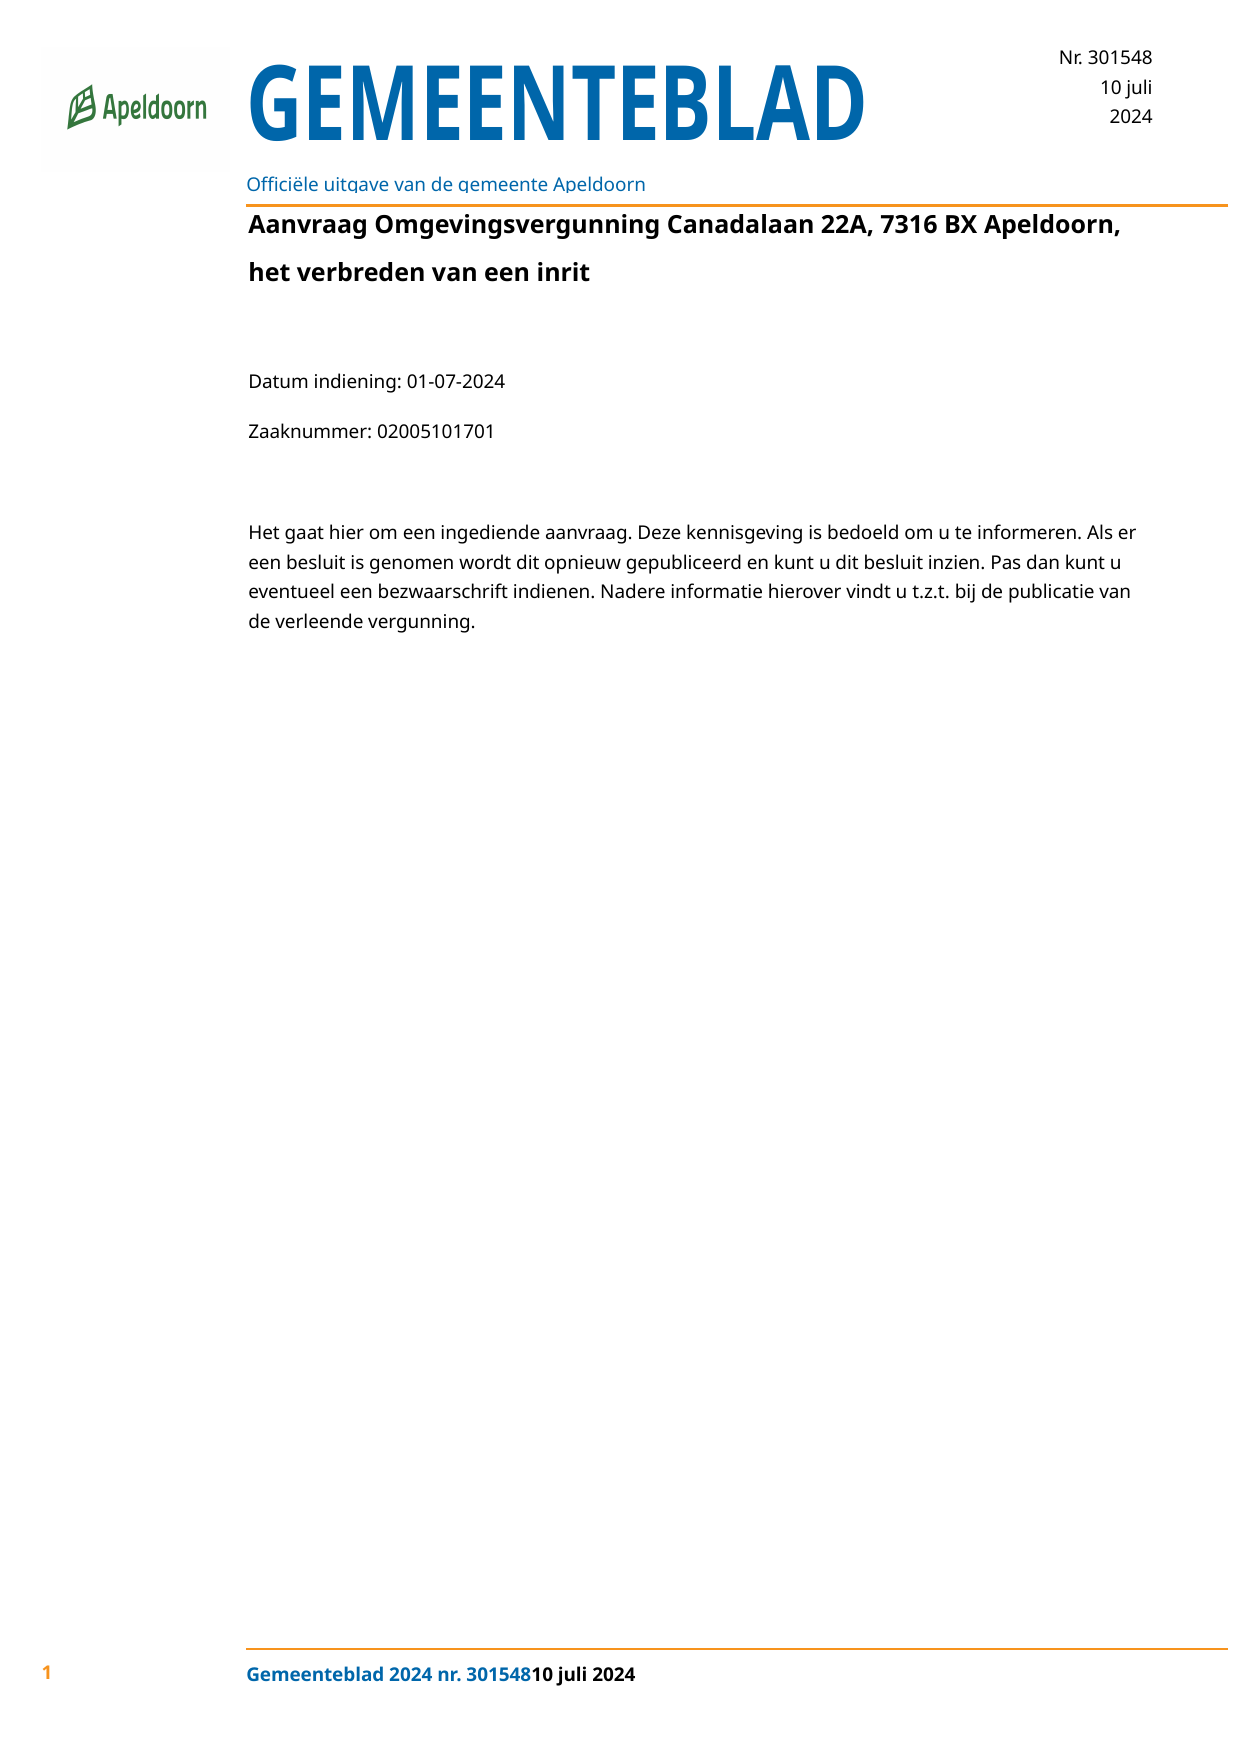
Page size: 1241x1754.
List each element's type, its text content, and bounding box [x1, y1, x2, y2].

text Zaaknummer: 02005101701 [248, 419, 1152, 444]
text Aanvraag Omgevingsvergunning Canadalaan 22A, 7316 BX Apeldoorn, het verbreden van een inrit [248, 207, 1152, 288]
picture [41, 47, 231, 172]
text Het gaat hier om een ingediende aanvraag. Deze kennisgeving is bedoeld om u te informeren. Als er een besluit is genomen wordt dit opnieuw gepubliceerd en kunt u dit besluit inzien. Pas dan kunt u eventueel een bezwaarschrift indienen. Nadere informatie hierover vindt u t.z.t. bij de publicatie van de verleende vergunning. [248, 519, 1152, 634]
text Datum indiening: 01-07-2024 [248, 368, 1152, 394]
